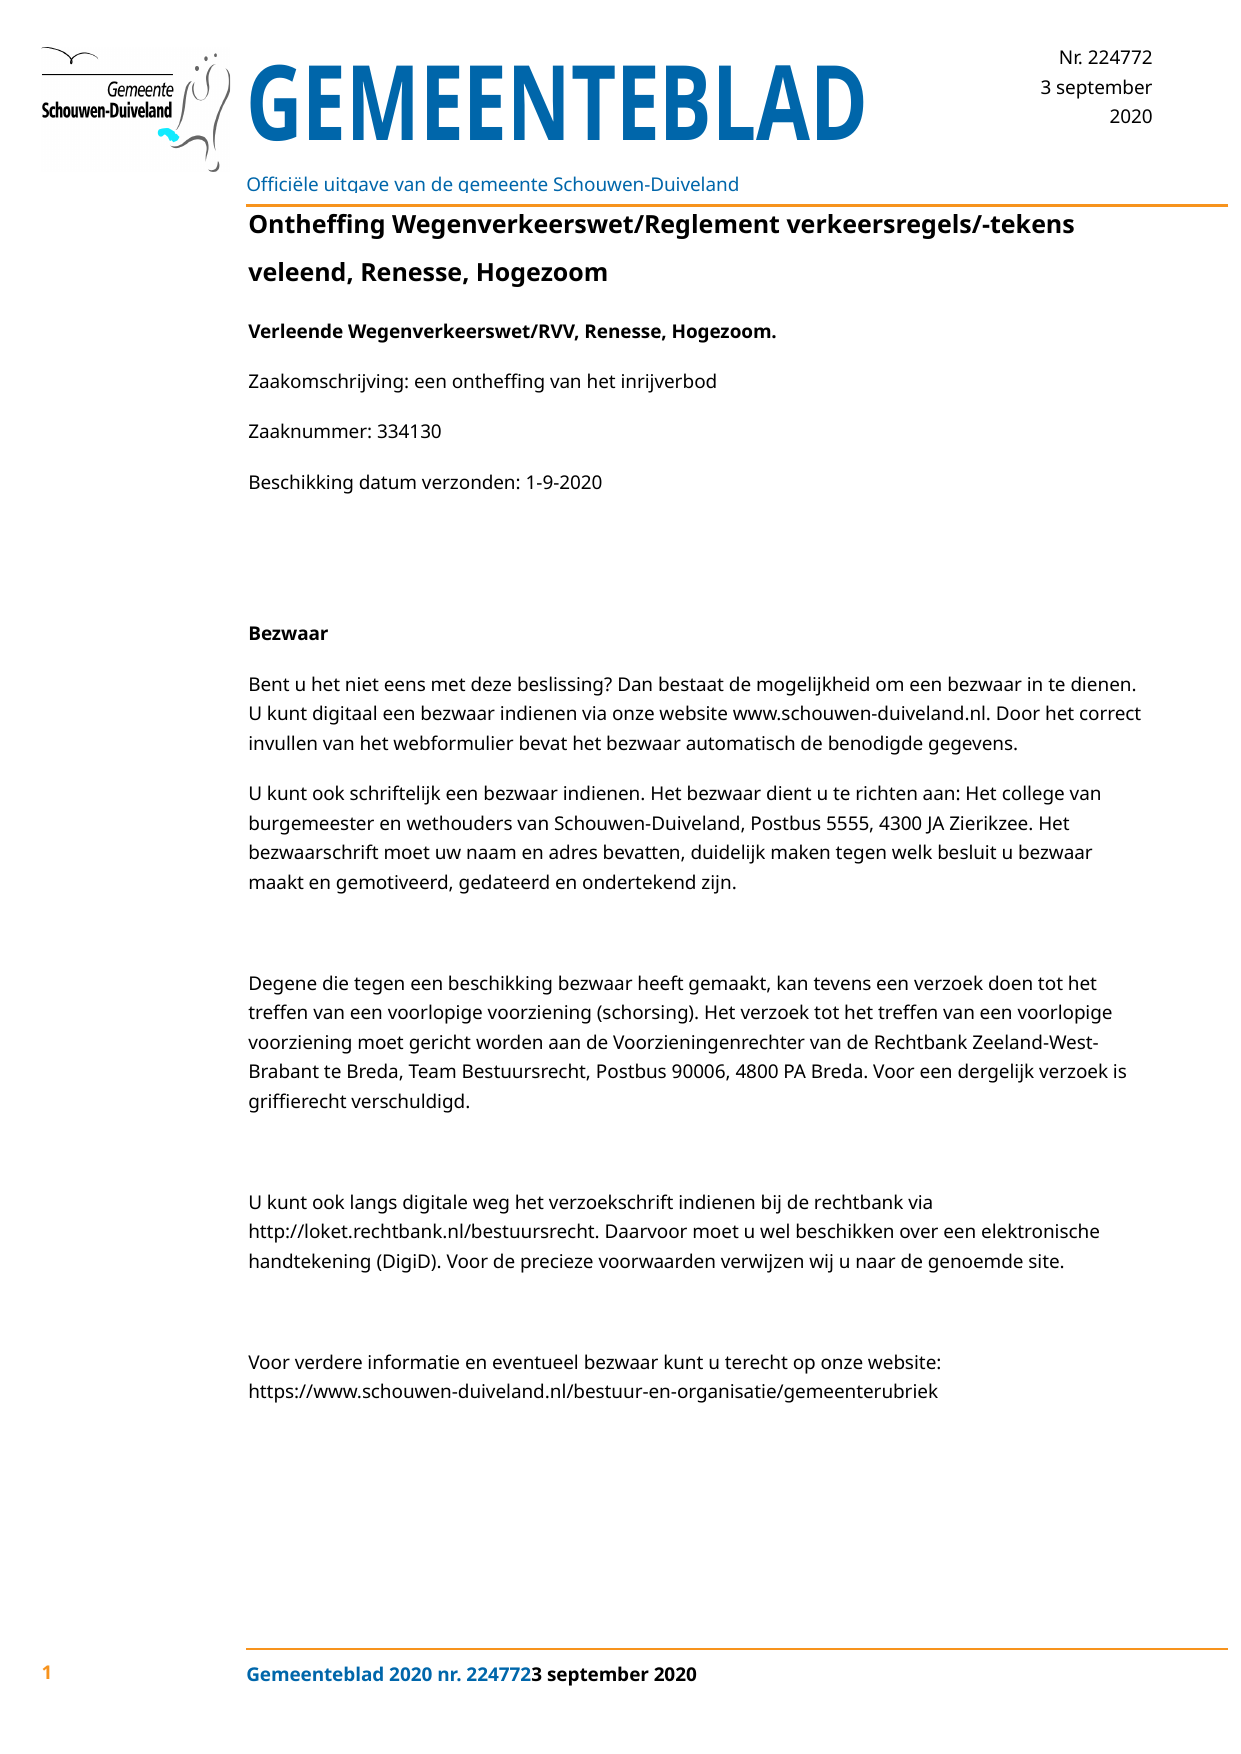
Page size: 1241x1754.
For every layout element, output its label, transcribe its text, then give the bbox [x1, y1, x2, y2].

text Verleende Wegenverkeerswet/RVV, Renesse, Hogezoom. [248, 318, 1152, 344]
text Voor verdere informatie en eventueel bezwaar kunt u terecht op onze website: https://www.schouwen-duiveland.nl/bestuur-en-organisatie/gemeenterubriek [248, 1349, 1152, 1404]
text U kunt ook schriftelijk een bezwaar indienen. Het bezwaar dient u te richten aan: Het college van burgemeester en wethouders van Schouwen-Duiveland, Postbus 5555, 4300 JA Zierikzee. Het bezwaarschrift moet uw naam en adres bevatten, duidelijk maken tegen welk besluit u bezwaar maakt en gemotiveerd, gedateerd en ondertekend zijn. [248, 780, 1152, 895]
text Zaaknummer: 334130 [248, 419, 1152, 444]
picture [41, 47, 231, 172]
text U kunt ook langs digitale weg het verzoekschrift indienen bij de rechtbank via http://loket.rechtbank.nl/bestuursrecht. Daarvoor moet u wel beschikken over een elektronische handtekening (DigiD). Voor de precieze voorwaarden verwijzen wij u naar de genoemde site. [248, 1189, 1152, 1274]
text Ontheffing Wegenverkeerswet/Reglement verkeersregels/-tekens veleend, Renesse, Hogezoom [248, 207, 1152, 288]
text Zaakomschrijving: een ontheffing van het inrijverbod [248, 368, 1152, 394]
text Bent u het niet eens met deze beslissing? Dan bestaat de mogelijkheid om een bezwaar in te dienen. U kunt digitaal een bezwaar indienen via onze website www.schouwen-duiveland.nl. Door het correct invullen van het webformulier bevat het bezwaar automatisch de benodigde gegevens. [248, 671, 1152, 756]
text Beschikking datum verzonden: 1-9-2020 [248, 469, 1152, 495]
text Degene die tegen een beschikking bezwaar heeft gemaakt, kan tevens een verzoek doen tot het treffen van een voorlopige voorziening (schorsing). Het verzoek tot het treffen van een voorlopige voorziening moet gericht worden aan de Voorzieningenrechter van de Rechtbank Zeeland-West-Brabant te Breda, Team Bestuursrecht, Postbus 90006, 4800 PA Breda. Voor een dergelijk verzoek is griffierecht verschuldigd. [248, 970, 1152, 1114]
text Bezwaar [248, 620, 1152, 646]
